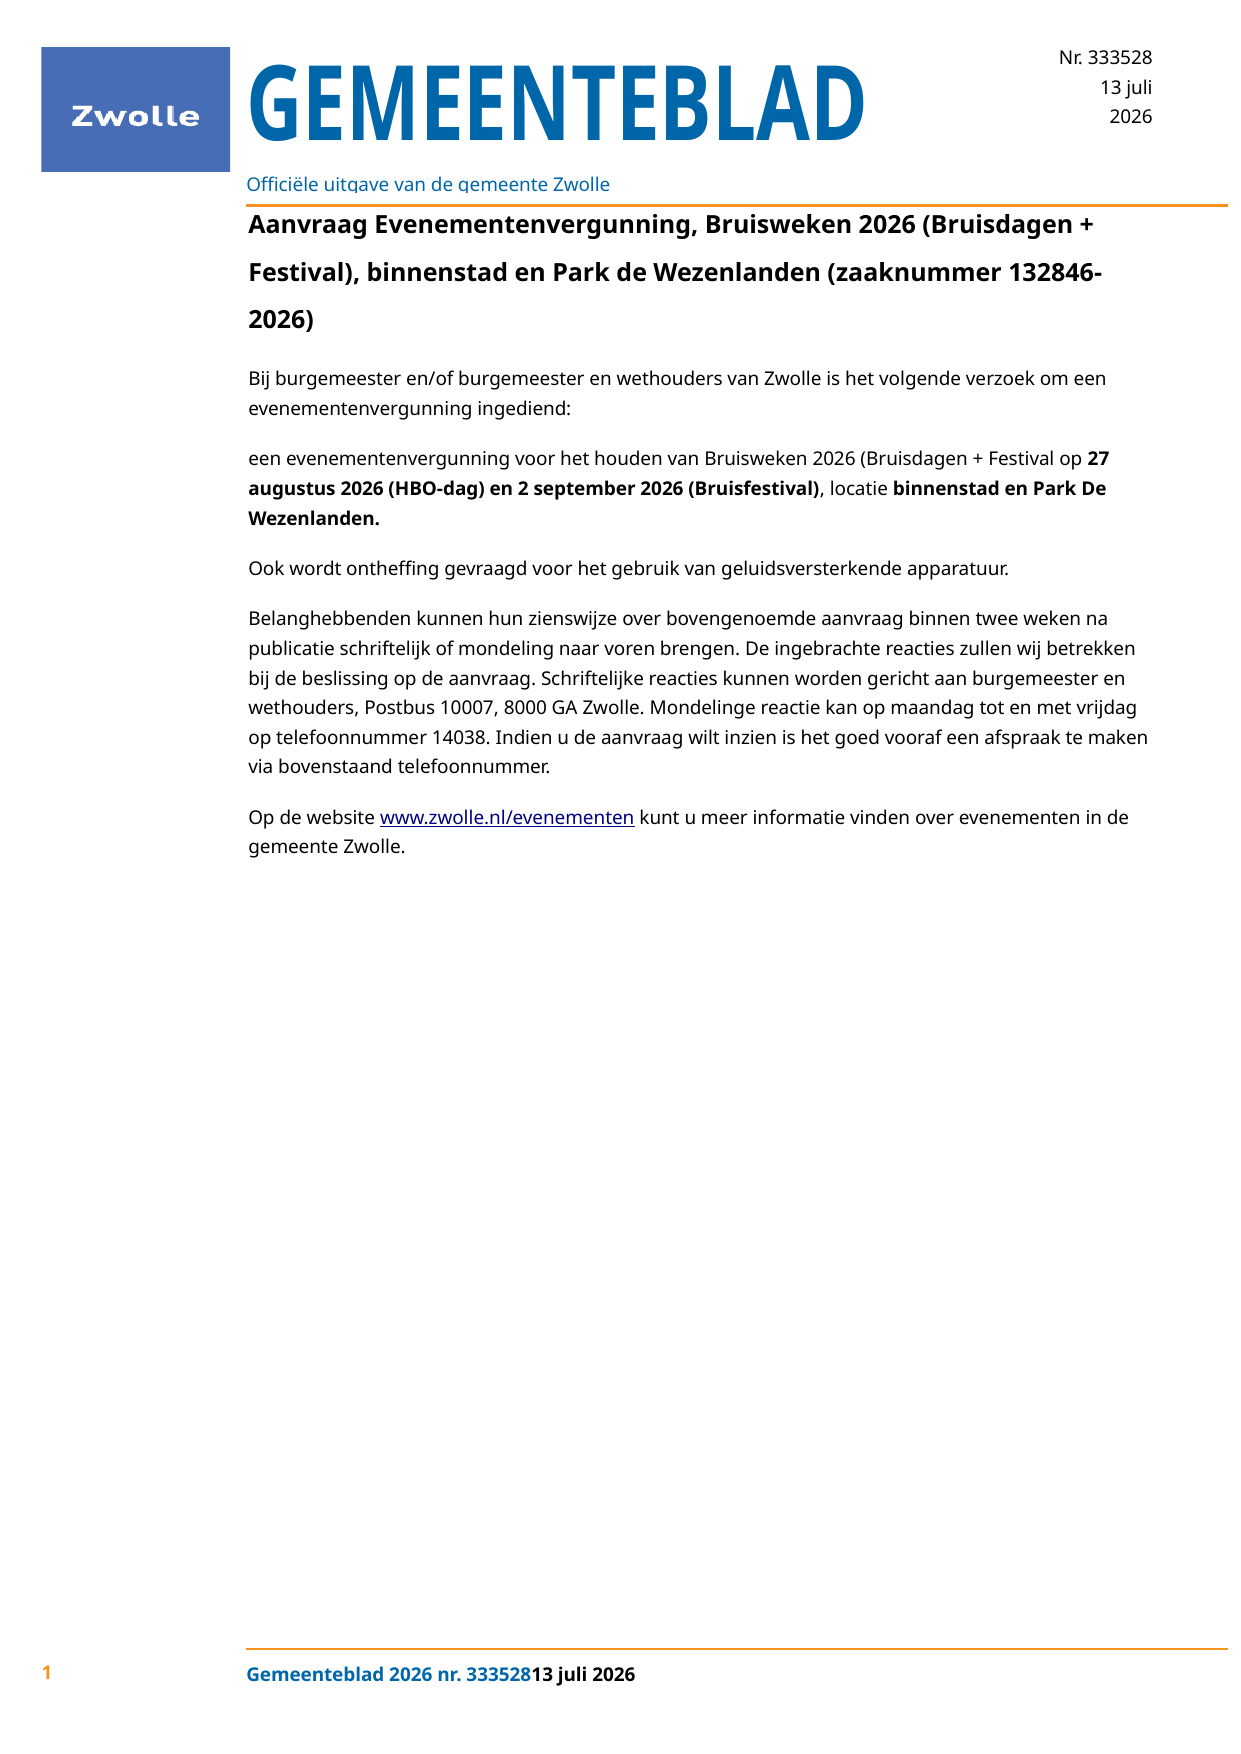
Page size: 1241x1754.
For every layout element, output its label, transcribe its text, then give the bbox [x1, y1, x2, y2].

text Belanghebbenden kunnen hun zienswijze over bovengenoemde aanvraag binnen twee weken na publicatie schriftelijk of mondeling naar voren brengen. De ingebrachte reacties zullen wij betrekken bij de beslissing op de aanvraag. Schriftelijke reacties kunnen worden gericht aan burgemeester en wethouders, Postbus 10007, 8000 GA Zwolle. Mondelinge reactie kan op maandag tot en met vrijdag op telefoonnummer 14038. Indien u de aanvraag wilt inzien is het goed vooraf een afspraak te maken via bovenstaand telefoonnummer. [248, 606, 1152, 779]
picture [41, 47, 231, 172]
text Ook wordt ontheffing gevraagd voor het gebruik van geluidsversterkende apparatuur. [248, 555, 1152, 581]
text Op de website www.zwolle.nl/evenementen kunt u meer informatie vinden over evenementen in de gemeente Zwolle. [248, 804, 1152, 859]
text Bij burgemeester en/of burgemeester en wethouders van Zwolle is het volgende verzoek om een evenementenvergunning ingediend: [248, 366, 1152, 421]
text een evenementenvergunning voor het houden van Bruisweken 2026 (Bruisdagen + Festival op 27 augustus 2026 (HBO-dag) en 2 september 2026 (Bruisfestival), locatie binnenstad en Park De Wezenlanden. [248, 446, 1152, 530]
text Aanvraag Evenementenvergunning, Bruisweken 2026 (Bruisdagen + Festival), binnenstad en Park de Wezenlanden (zaaknummer 132846-2026) [248, 207, 1152, 336]
